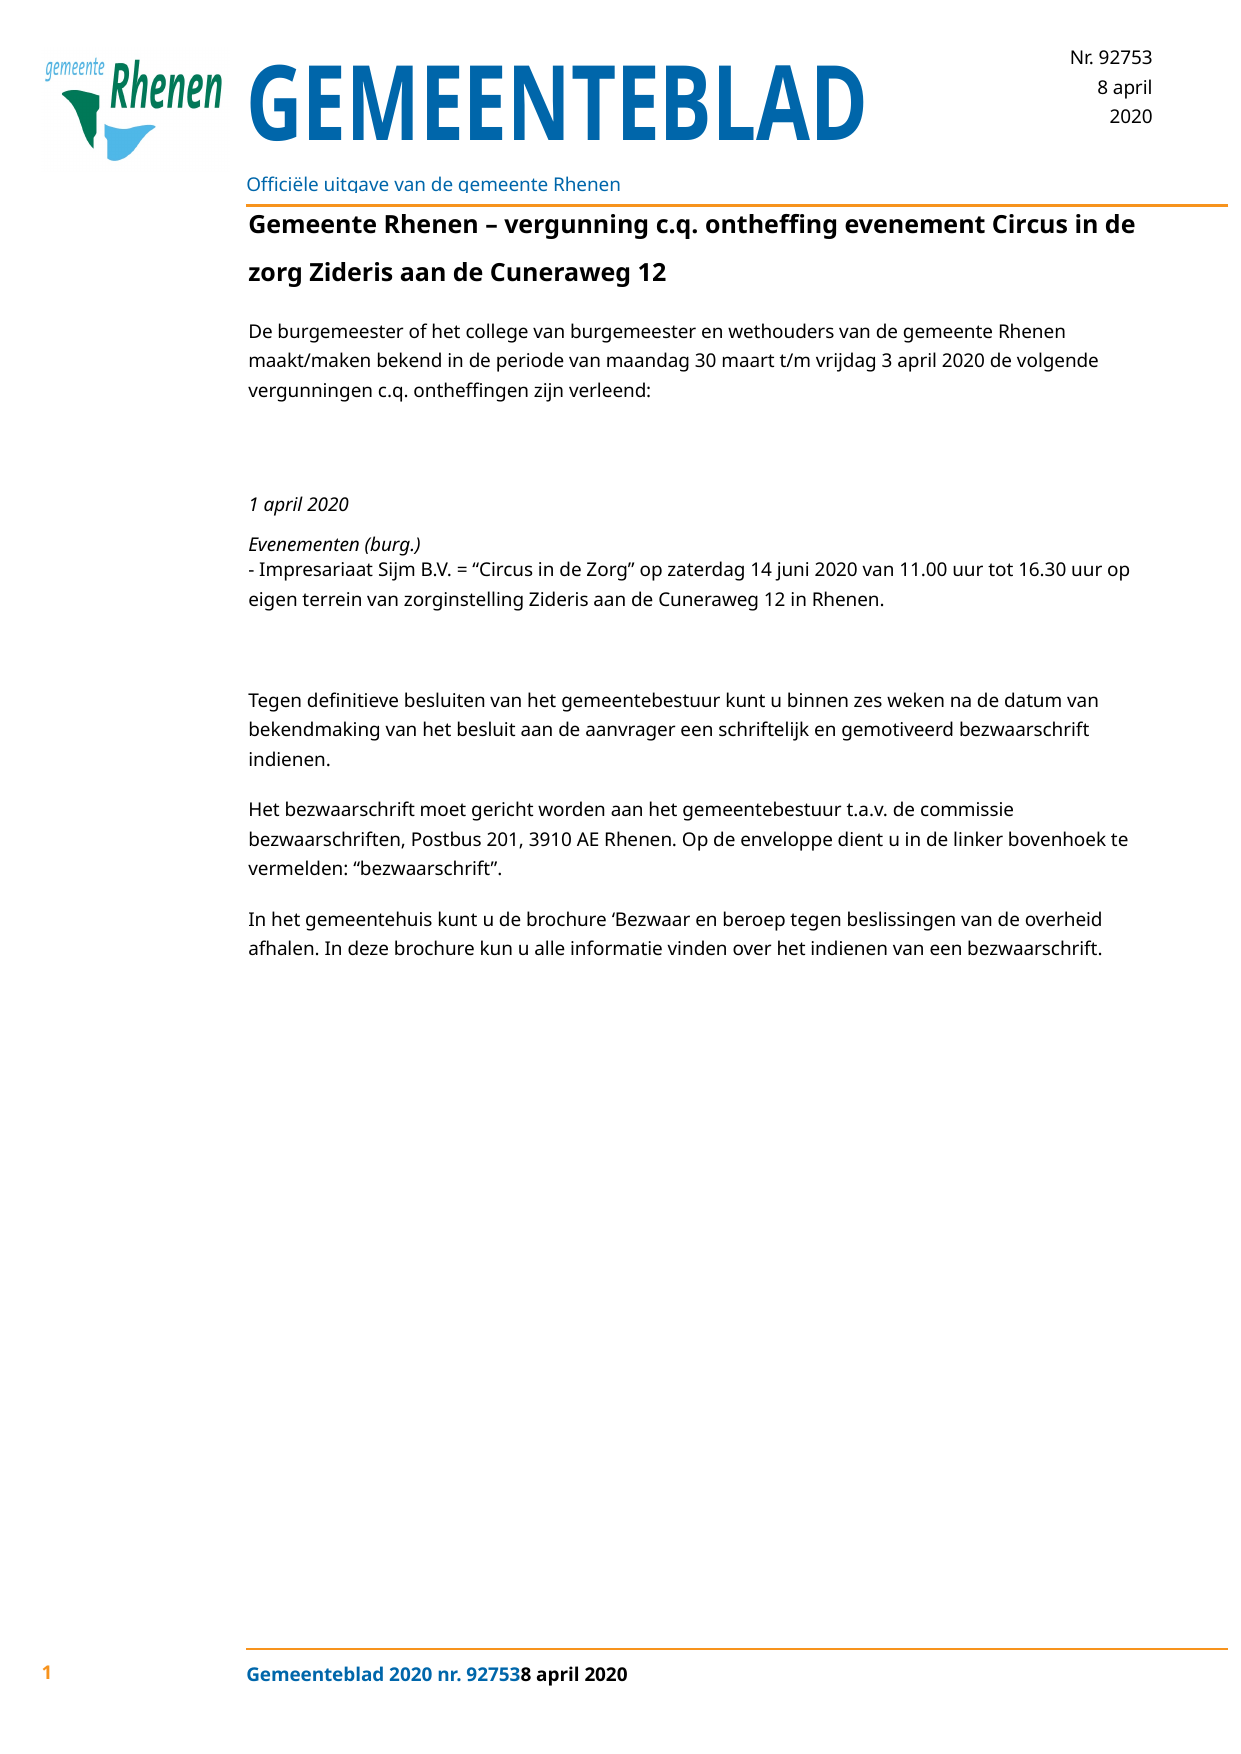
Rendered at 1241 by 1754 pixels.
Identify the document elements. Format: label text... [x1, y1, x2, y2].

text 1 april 2020 [248, 491, 1152, 517]
text Evenementen (burg.) [248, 531, 1152, 556]
text - Impresariaat Sijm B.V. = “Circus in de Zorg” op zaterdag 14 juni 2020 van 11.00 uur tot 16.30 uur op eigen terrein van zorginstelling Zideris aan de Cuneraweg 12 in Rhenen. [248, 556, 1152, 612]
text Gemeente Rhenen – vergunning c.q. ontheffing evenement Circus in de zorg Zideris aan de Cuneraweg 12 [248, 207, 1152, 288]
picture [41, 47, 231, 172]
text Tegen definitieve besluiten van het gemeentebestuur kunt u binnen zes weken na de datum van bekendmaking van het besluit aan de aanvrager een schriftelijk en gemotiveerd bezwaarschrift indienen. [248, 687, 1152, 772]
text In het gemeentehuis kunt u de brochure ‘Bezwaar en beroep tegen beslissingen van de overheid afhalen. In deze brochure kun u alle informatie vinden over het indienen van een bezwaarschrift. [248, 906, 1152, 961]
text De burgemeester of het college van burgemeester en wethouders van de gemeente Rhenen maakt/maken bekend in de periode van maandag 30 maart t/m vrijdag 3 april 2020 de volgende vergunningen c.q. ontheffingen zijn verleend: [248, 318, 1152, 403]
text Het bezwaarschrift moet gericht worden aan het gemeentebestuur t.a.v. de commissie bezwaarschriften, Postbus 201, 3910 AE Rhenen. Op de enveloppe dient u in de linker bovenhoek te vermelden: “bezwaarschrift”. [248, 796, 1152, 881]
